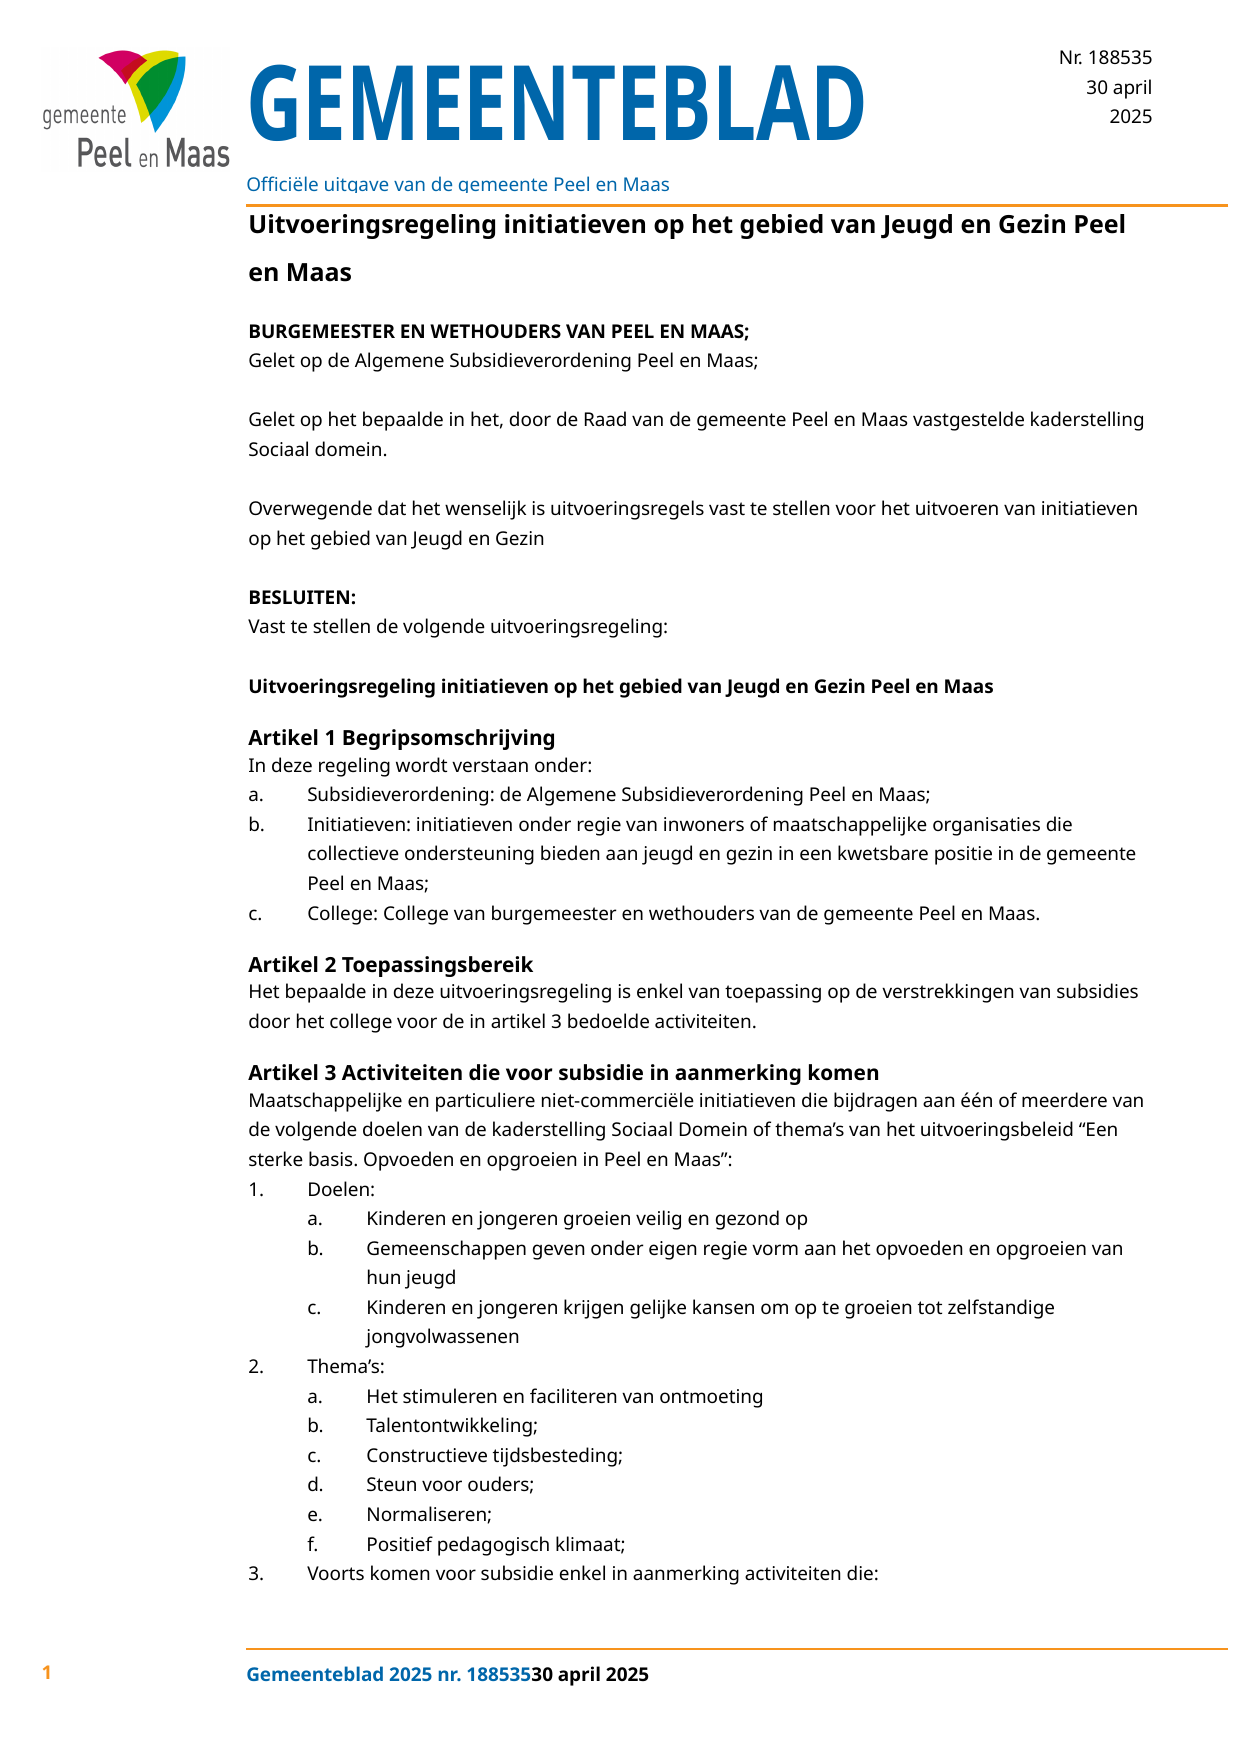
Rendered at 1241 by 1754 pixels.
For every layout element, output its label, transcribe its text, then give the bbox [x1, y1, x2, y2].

list Talentontwikkeling; [307, 1412, 1152, 1438]
list Steun voor ouders; [307, 1472, 1152, 1497]
text Uitvoeringsregeling initiatieven op het gebied van Jeugd en Gezin Peel en Maas [248, 207, 1152, 288]
text Artikel 3 Activiteiten die voor subsidie in aanmerking komen [248, 1058, 1152, 1087]
list Kinderen en jongeren krijgen gelijke kansen om op te groeien tot zelfstandige jongvolwassenen [307, 1294, 1152, 1349]
text In deze regeling wordt verstaan onder: [248, 752, 1152, 777]
text Artikel 1 Begripsomschrijving [248, 723, 1152, 752]
text Artikel 2 Toepassingsbereik [248, 950, 1152, 978]
text Het bepaalde in deze uitvoeringsregeling is enkel van toepassing op de verstrekkingen van subsidies door het college voor de in artikel 3 bedoelde activiteiten. [248, 978, 1152, 1034]
text Overwegende dat het wenselijk is uitvoeringsregels vast te stellen voor het uitvoeren van initiatieven op het gebied van Jeugd en Gezin [248, 495, 1152, 551]
picture [41, 47, 231, 172]
text BURGEMEESTER EN WETHOUDERS VAN PEEL EN MAAS; [248, 318, 1152, 344]
list Thema’s: [248, 1353, 1152, 1379]
list Constructieve tijdsbesteding; [307, 1442, 1152, 1468]
list Doelen: [248, 1176, 1152, 1201]
list Positief pedagogisch klimaat; [307, 1531, 1152, 1556]
text Gelet op de Algemene Subsidieverordening Peel en Maas; [248, 347, 1152, 373]
text Vast te stellen de volgende uitvoeringsregeling: [248, 614, 1152, 639]
list College: College van burgemeester en wethouders van de gemeente Peel en Maas. [248, 900, 1152, 925]
list Kinderen en jongeren groeien veilig en gezond op [307, 1205, 1152, 1231]
text Maatschappelijke en particuliere niet-commerciële initiatieven die bijdragen aan één of meerdere van de volgende doelen van de kaderstelling Sociaal Domein of thema’s van het uitvoeringsbeleid “Een sterke basis. Opvoeden en opgroeien in Peel en Maas”: [248, 1087, 1152, 1172]
list Initiatieven: initiatieven onder regie van inwoners of maatschappelijke organisaties die collectieve ondersteuning bieden aan jeugd en gezin in een kwetsbare positie in de gemeente Peel en Maas; [248, 811, 1152, 896]
text Uitvoeringsregeling initiatieven op het gebied van Jeugd en Gezin Peel en Maas [248, 673, 1152, 699]
list Gemeenschappen geven onder eigen regie vorm aan het opvoeden en opgroeien van hun jeugd [307, 1235, 1152, 1290]
list Voorts komen voor subsidie enkel in aanmerking activiteiten die: [248, 1560, 1152, 1586]
list Subsidieverordening: de Algemene Subsidieverordening Peel en Maas; [248, 781, 1152, 807]
text Gelet op het bepaalde in het, door de Raad van de gemeente Peel en Maas vastgestelde kaderstelling Sociaal domein. [248, 407, 1152, 462]
list Het stimuleren en faciliteren van ontmoeting [307, 1383, 1152, 1408]
text BESLUITEN: [248, 584, 1152, 610]
list Normaliseren; [307, 1501, 1152, 1527]
